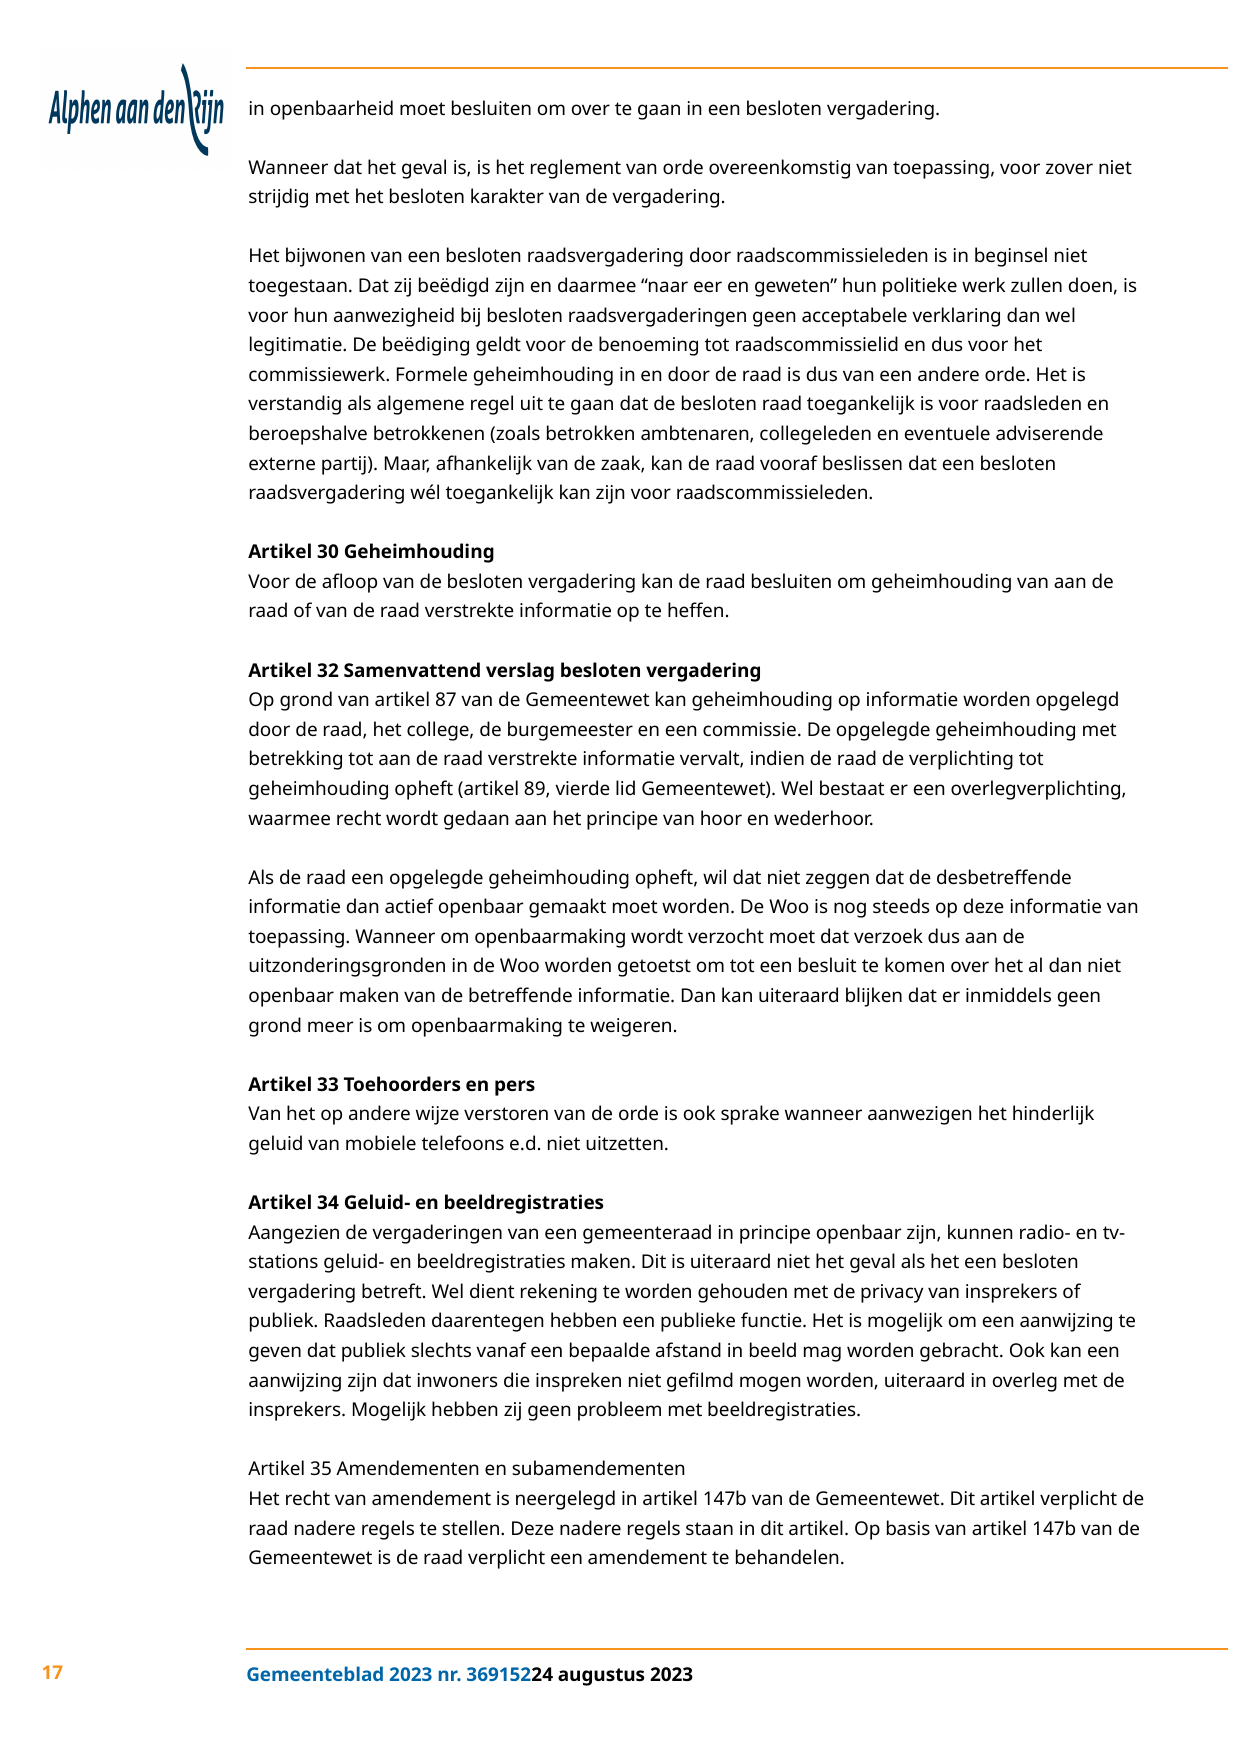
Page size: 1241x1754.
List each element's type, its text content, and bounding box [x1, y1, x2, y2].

text Artikel 33 Toehoorders en pers [248, 1071, 1152, 1097]
text Artikel 34 Geluid- en beeldregistraties [248, 1189, 1152, 1215]
text Artikel 32 Samenvattend verslag besloten vergadering [248, 657, 1152, 683]
text Het recht van amendement is neergelegd in artikel 147b van de Gemeentewet. Dit artikel verplicht de raad nadere regels te stellen. Deze nadere regels staan in dit artikel. Op basis van artikel 147b van de Gemeentewet is de raad verplicht een amendement te behandelen. [248, 1485, 1152, 1570]
text Als de raad een opgelegde geheimhouding opheft, wil dat niet zeggen dat de desbetreffende informatie dan actief openbaar gemaakt moet worden. De Woo is nog steeds op deze informatie van toepassing. Wanneer om openbaarmaking wordt verzocht moet dat verzoek dus aan de uitzonderingsgronden in de Woo worden getoetst om tot een besluit te komen over het al dan niet openbaar maken van de betreffende informatie. Dan kan uiteraard blijken dat er inmiddels geen grond meer is om openbaarmaking te weigeren. [248, 864, 1152, 1038]
text Artikel 30 Geheimhouding [248, 538, 1152, 564]
text Op grond van artikel 87 van de Gemeentewet kan geheimhouding op informatie worden opgelegd door de raad, het college, de burgemeester en een commissie. De opgelegde geheimhouding met betrekking tot aan de raad verstrekte informatie vervalt, indien de raad de verplichting tot geheimhouding opheft (artikel 89, vierde lid Gemeentewet). Wel bestaat er een overlegverplichting, waarmee recht wordt gedaan aan het principe van hoor en wederhoor. [248, 686, 1152, 831]
picture [41, 47, 231, 172]
text in openbaarheid moet besluiten om over te gaan in een besloten vergadering. [248, 95, 1152, 121]
text Van het op andere wijze verstoren van de orde is ook sprake wanneer aanwezigen het hinderlijk geluid van mobiele telefoons e.d. niet uitzetten. [248, 1101, 1152, 1156]
text Wanneer dat het geval is, is het reglement van orde overeenkomstig van toepassing, voor zover niet strijdig met het besloten karakter van de vergadering. [248, 154, 1152, 209]
text Het bijwonen van een besloten raadsvergadering door raadscommissieleden is in beginsel niet toegestaan. Dat zij beëdigd zijn en daarmee “naar eer en geweten” hun politieke werk zullen doen, is voor hun aanwezigheid bij besloten raadsvergaderingen geen acceptabele verklaring dan wel legitimatie. De beëdiging geldt voor de benoeming tot raadscommissielid en dus voor het commissiewerk. Formele geheimhouding in en door de raad is dus van een andere orde. Het is verstandig als algemene regel uit te gaan dat de besloten raad toegankelijk is voor raadsleden en beroepshalve betrokkenen (zoals betrokken ambtenaren, collegeleden en eventuele adviserende externe partij). Maar, afhankelijk van de zaak, kan de raad vooraf beslissen dat een besloten raadsvergadering wél toegankelijk kan zijn voor raadscommissieleden. [248, 243, 1152, 505]
text Artikel 35 Amendementen en subamendementen [248, 1456, 1152, 1481]
text Aangezien de vergaderingen van een gemeenteraad in principe openbaar zijn, kunnen radio- en tv-stations geluid- en beeldregistraties maken. Dit is uiteraard niet het geval als het een besloten vergadering betreft. Wel dient rekening te worden gehouden met de privacy van insprekers of publiek. Raadsleden daarentegen hebben een publieke functie. Het is mogelijk om een aanwijzing te geven dat publiek slechts vanaf een bepaalde afstand in beeld mag worden gebracht. Ook kan een aanwijzing zijn dat inwoners die inspreken niet gefilmd mogen worden, uiteraard in overleg met de insprekers. Mogelijk hebben zij geen probleem met beeldregistraties. [248, 1219, 1152, 1422]
text Voor de afloop van de besloten vergadering kan de raad besluiten om geheimhouding van aan de raad of van de raad verstrekte informatie op te heffen. [248, 568, 1152, 623]
